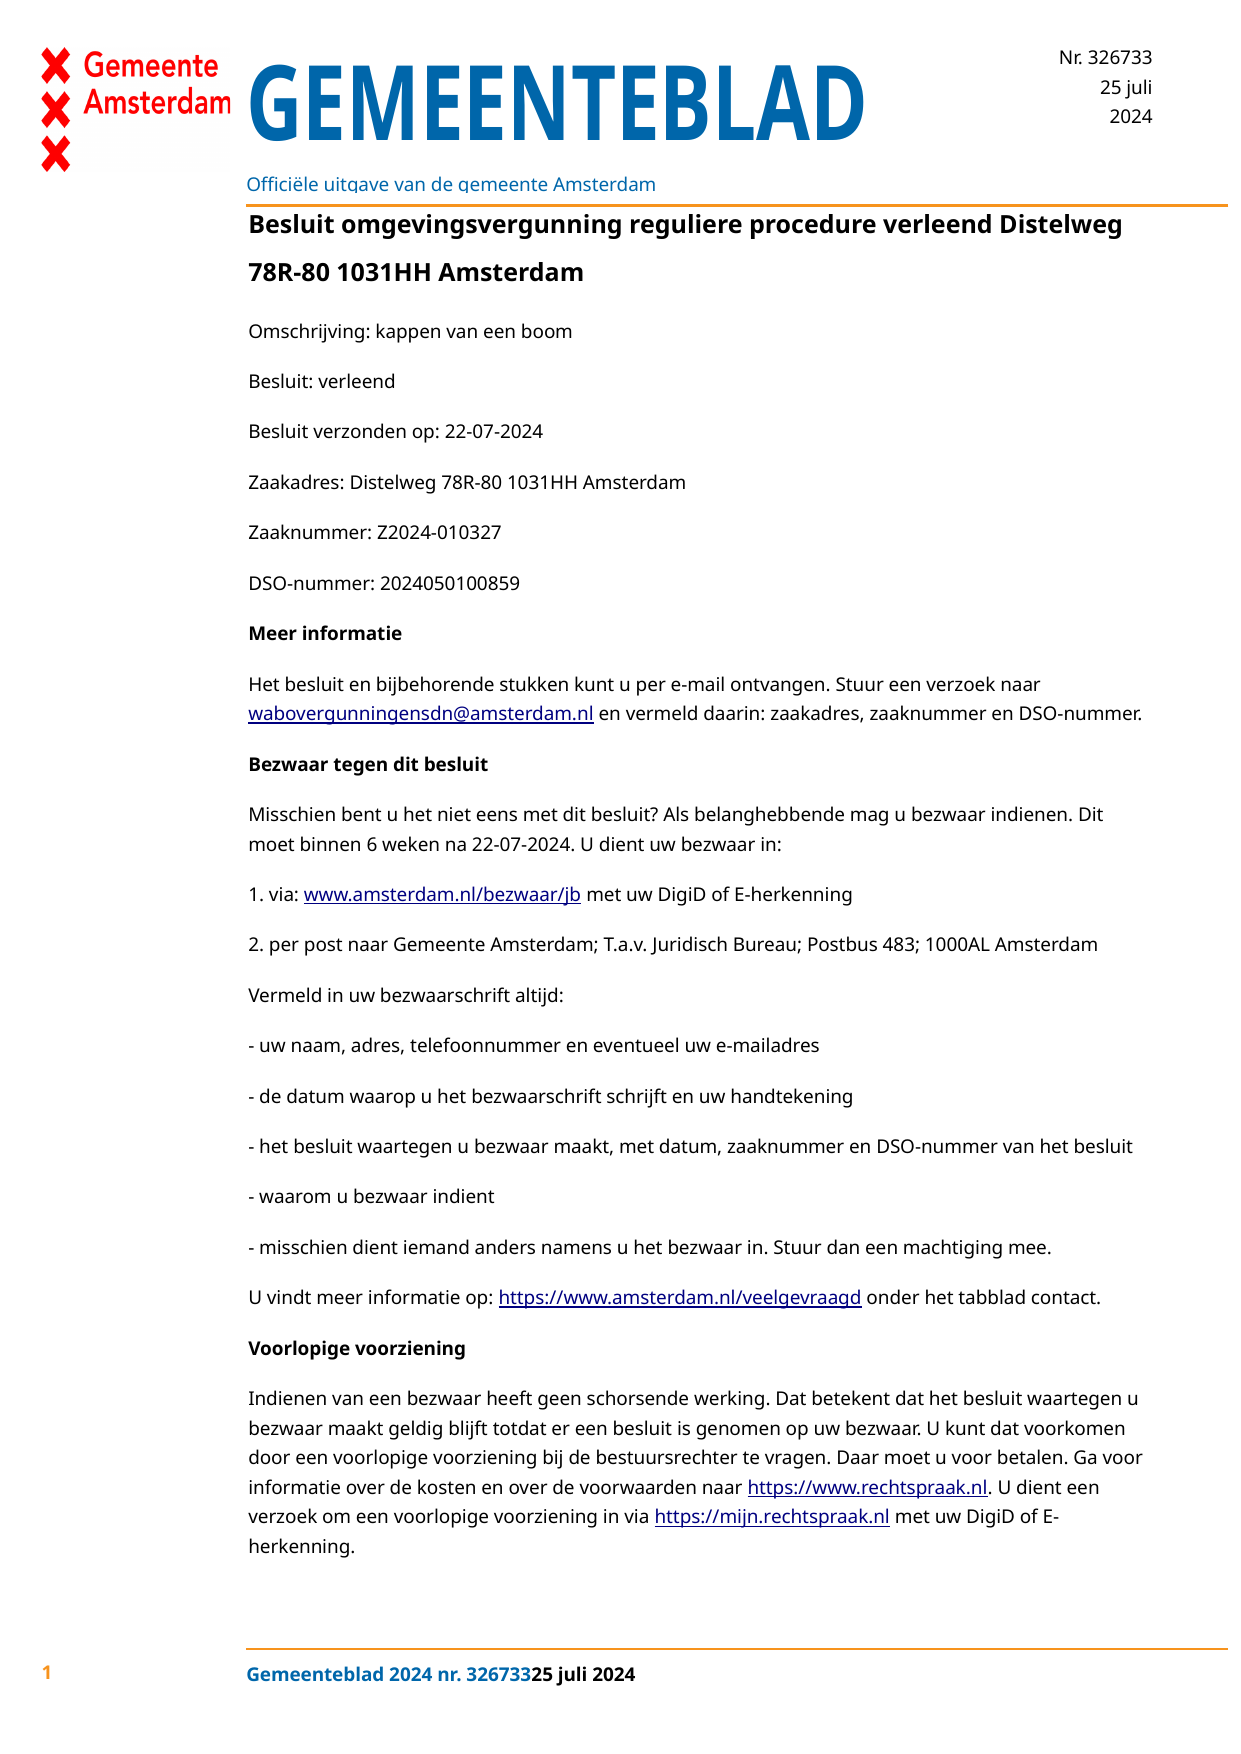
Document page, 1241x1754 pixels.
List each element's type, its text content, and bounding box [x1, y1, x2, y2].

text - de datum waarop u het bezwaarschrift schrijft en uw handtekening [248, 1083, 1152, 1109]
text Omschrijving: kappen van een boom [248, 318, 1152, 344]
text Besluit omgevingsvergunning reguliere procedure verleend Distelweg 78R-80 1031HH Amsterdam [248, 207, 1152, 288]
text - uw naam, adres, telefoonnummer en eventueel uw e-mailadres [248, 1032, 1152, 1058]
text Zaaknummer: Z2024-010327 [248, 519, 1152, 545]
text Besluit: verleend [248, 368, 1152, 394]
text - het besluit waartegen u bezwaar maakt, met datum, zaaknummer en DSO-nummer van het besluit [248, 1133, 1152, 1159]
text Zaakadres: Distelweg 78R-80 1031HH Amsterdam [248, 469, 1152, 495]
text 1. via: www.amsterdam.nl/bezwaar/jb met uw DigiD of E-herkenning [248, 881, 1152, 907]
text DSO-nummer: 2024050100859 [248, 570, 1152, 596]
text Besluit verzonden op: 22-07-2024 [248, 419, 1152, 444]
text Indienen van een bezwaar heeft geen schorsende werking. Dat betekent dat het besluit waartegen u bezwaar maakt geldig blijft totdat er een besluit is genomen op uw bezwaar. U kunt dat voorkomen door een voorlopige voorziening bij de bestuursrechter te vragen. Daar moet u voor betalen. Ga voor informatie over de kosten en over de voorwaarden naar https://www.rechtspraak.nl. U dient een verzoek om een voorlopige voorziening in via https://mijn.rechtspraak.nl met uw DigiD of E-herkenning. [248, 1385, 1152, 1559]
picture [41, 47, 231, 172]
text Het besluit en bijbehorende stukken kunt u per e-mail ontvangen. Stuur een verzoek naar wabovergunningensdn@amsterdam.nl en vermeld daarin: zaakadres, zaaknummer en DSO-nummer. [248, 671, 1152, 726]
text - waarom u bezwaar indient [248, 1184, 1152, 1209]
text 2. per post naar Gemeente Amsterdam; T.a.v. Juridisch Bureau; Postbus 483; 1000AL Amsterdam [248, 932, 1152, 957]
text Vermeld in uw bezwaarschrift altijd: [248, 982, 1152, 1008]
text - misschien dient iemand anders namens u het bezwaar in. Stuur dan een machtiging mee. [248, 1234, 1152, 1260]
text Misschien bent u het niet eens met dit besluit? Als belanghebbende mag u bezwaar indienen. Dit moet binnen 6 weken na 22-07-2024. U dient uw bezwaar in: [248, 801, 1152, 857]
text Bezwaar tegen dit besluit [248, 751, 1152, 777]
text U vindt meer informatie op: https://www.amsterdam.nl/veelgevraagd onder het tabblad contact. [248, 1284, 1152, 1310]
text Voorlopige voorziening [248, 1335, 1152, 1361]
text Meer informatie [248, 620, 1152, 646]
